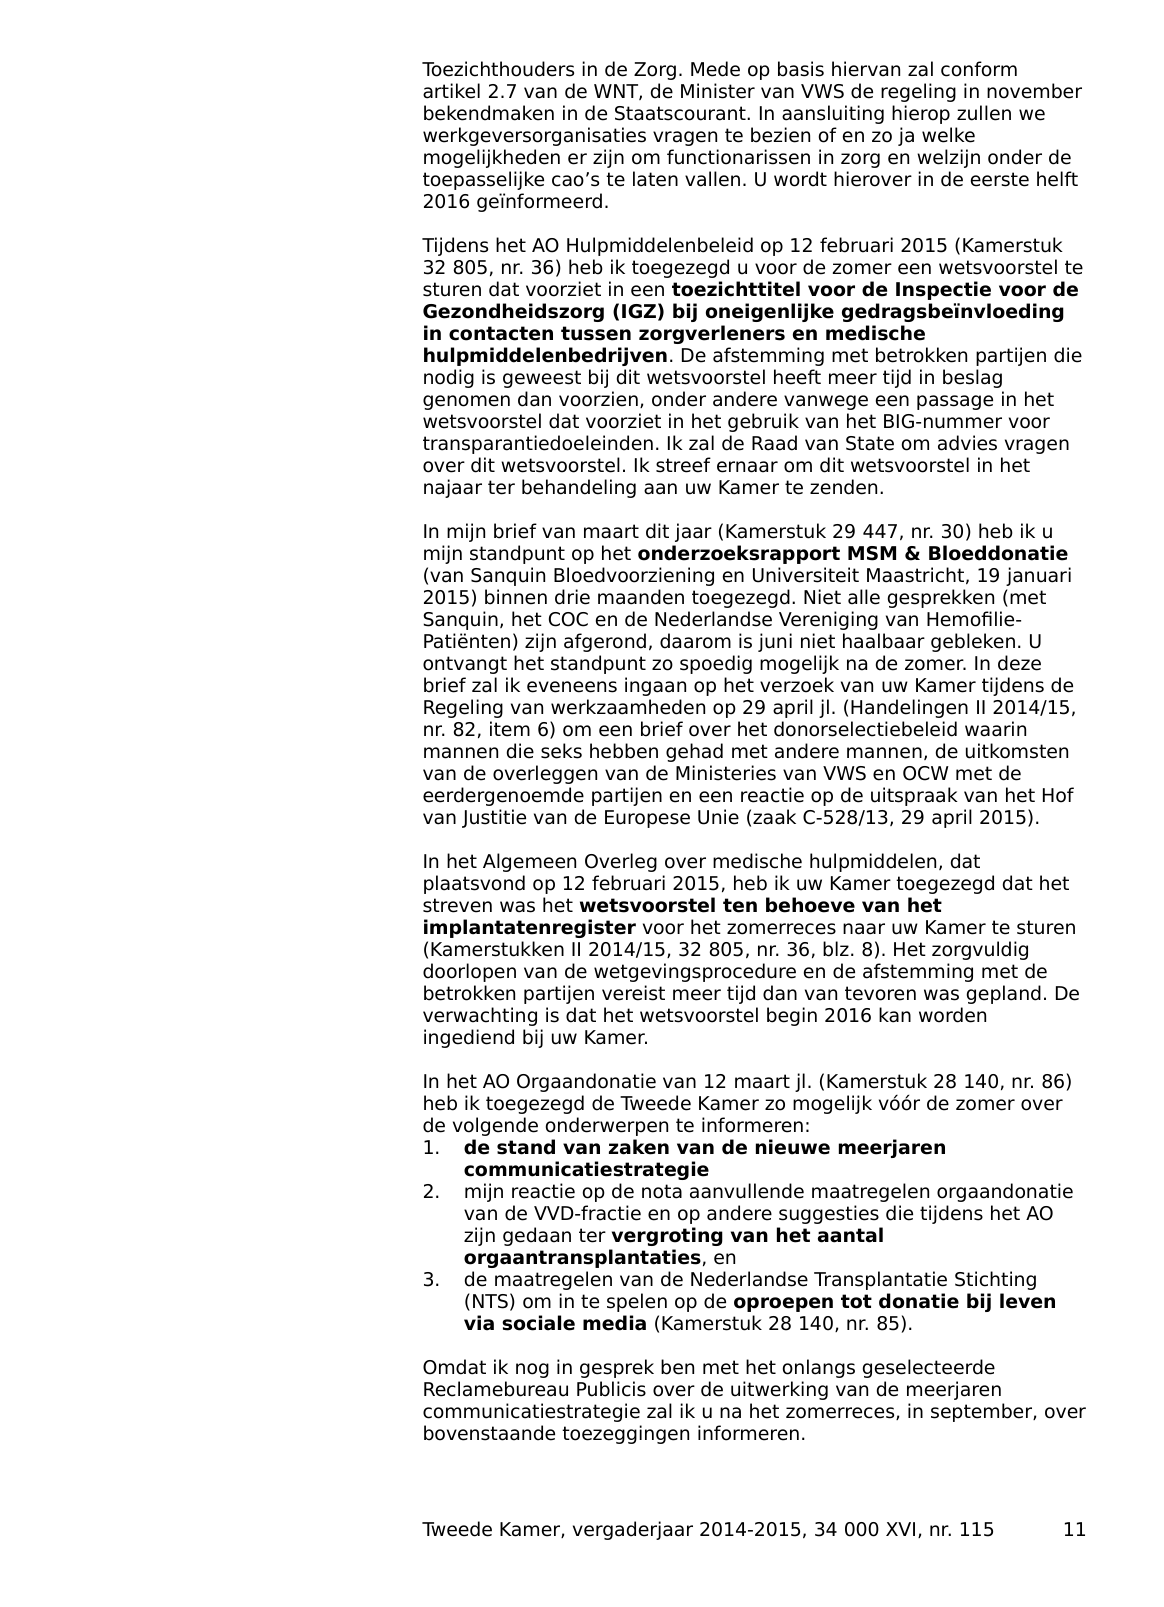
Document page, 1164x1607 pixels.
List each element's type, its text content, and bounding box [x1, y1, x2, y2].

text Tijdens het AO Hulpmiddelenbeleid op 12 februari 2015 (Kamerstuk 32 805, nr. 36) heb ik toegezegd u voor de zomer een wetsvoorstel te sturen dat voorziet in een toezichttitel voor de Inspectie voor de Gezondheidszorg (IGZ) bij oneigenlijke gedragsbeïnvloeding in contacten tussen zorgverleners en medische hulpmiddelenbedrijven. De afstemming met betrokken partijen die nodig is geweest bij dit wetsvoorstel heeft meer tijd in beslag genomen dan voorzien, onder andere vanwege een passage in het wetsvoorstel dat voorziet in het gebruik van het BIG-nummer voor transparantiedoeleinden. Ik zal de Raad van State om advies vragen over dit wetsvoorstel. Ik streef ernaar om dit wetsvoorstel in het najaar ter behandeling aan uw Kamer te zenden. [422, 235, 1087, 499]
text In het AO Orgaandonatie van 12 maart jl. (Kamerstuk 28 140, nr. 86) heb ik toegezegd de Tweede Kamer zo mogelijk vóór de zomer over de volgende onderwerpen te informeren: [422, 1071, 1087, 1137]
text 1. de stand van zaken van de nieuwe meerjaren communicatiestrategie [422, 1137, 1087, 1181]
text Toezichthouders in de Zorg. Mede op basis hiervan zal conform artikel 2.7 van de WNT, de Minister van VWS de regeling in november bekendmaken in de Staatscourant. In aansluiting hierop zullen we werkgeversorganisaties vragen te bezien of en zo ja welke mogelijkheden er zijn om functionarissen in zorg en welzijn onder de toepasselijke cao’s te laten vallen. U wordt hierover in de eerste helft 2016 geïnformeerd. [422, 59, 1087, 213]
text In het Algemeen Overleg over medische hulpmiddelen, dat plaatsvond op 12 februari 2015, heb ik uw Kamer toegezegd dat het streven was het wetsvoorstel ten behoeve van het implantatenregister voor het zomerreces naar uw Kamer te sturen (Kamerstukken II 2014/15, 32 805, nr. 36, blz. 8). Het zorgvuldig doorlopen van de wetgevingsprocedure en de afstemming met de betrokken partijen vereist meer tijd dan van tevoren was gepland. De verwachting is dat het wetsvoorstel begin 2016 kan worden ingediend bij uw Kamer. [422, 851, 1087, 1049]
text 3. de maatregelen van de Nederlandse Transplantatie Stichting (NTS) om in te spelen op de oproepen tot donatie bij leven via sociale media (Kamerstuk 28 140, nr. 85). [422, 1269, 1087, 1335]
text 2. mijn reactie op de nota aanvullende maatregelen orgaandonatie van de VVD-fractie en op andere suggesties die tijdens het AO zijn gedaan ter vergroting van het aantal orgaantransplantaties, en [422, 1181, 1087, 1269]
text In mijn brief van maart dit jaar (Kamerstuk 29 447, nr. 30) heb ik u mijn standpunt op het onderzoeksrapport MSM & Bloeddonatie (van Sanquin Bloedvoorziening en Universiteit Maastricht, 19 januari 2015) binnen drie maanden toegezegd. Niet alle gesprekken (met Sanquin, het COC en de Nederlandse Vereniging van Hemofilie-Patiënten) zijn afgerond, daarom is juni niet haalbaar gebleken. U ontvangt het standpunt zo spoedig mogelijk na de zomer. In deze brief zal ik eveneens ingaan op het verzoek van uw Kamer tijdens de Regeling van werkzaamheden op 29 april jl. (Handelingen II 2014/15, nr. 82, item 6) om een brief over het donorselectiebeleid waarin mannen die seks hebben gehad met andere mannen, de uitkomsten van de overleggen van de Ministeries van VWS en OCW met de eerdergenoemde partijen en een reactie op de uitspraak van het Hof van Justitie van de Europese Unie (zaak C-528/13, 29 april 2015). [422, 521, 1087, 829]
text Omdat ik nog in gesprek ben met het onlangs geselecteerde Reclamebureau Publicis over de uitwerking van de meerjaren communicatiestrategie zal ik u na het zomerreces, in september, over bovenstaande toezeggingen informeren. [422, 1357, 1087, 1445]
